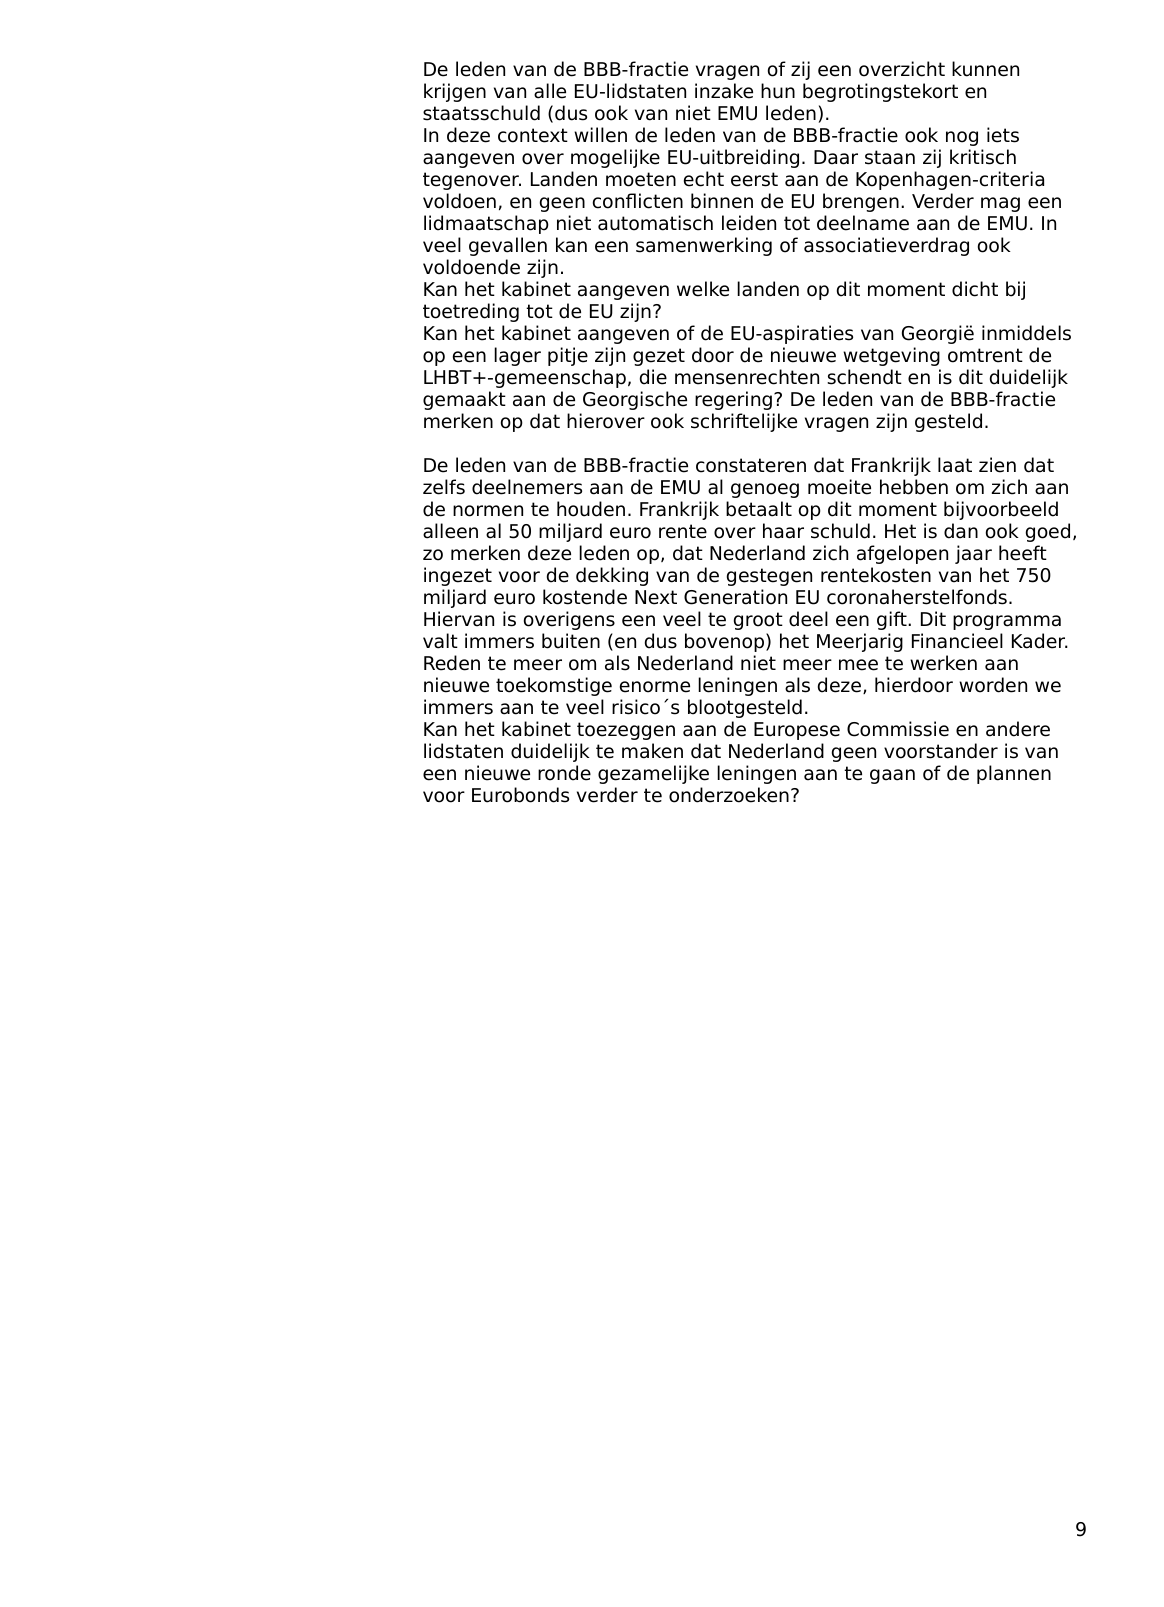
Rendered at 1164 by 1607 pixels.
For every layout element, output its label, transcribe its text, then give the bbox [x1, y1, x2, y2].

text Kan het kabinet aangeven welke landen op dit moment dicht bij toetreding tot de EU zijn? [422, 279, 1087, 323]
text Kan het kabinet toezeggen aan de Europese Commissie en andere lidstaten duidelijk te maken dat Nederland geen voorstander is van een nieuwe ronde gezamelijke leningen aan te gaan of de plannen voor Eurobonds verder te onderzoeken? [422, 719, 1087, 807]
text Kan het kabinet aangeven of de EU-aspiraties van Georgië inmiddels op een lager pitje zijn gezet door de nieuwe wetgeving omtrent de LHBT+-gemeenschap, die mensenrechten schendt en is dit duidelijk gemaakt aan de Georgische regering? De leden van de BBB-fractie merken op dat hierover ook schriftelijke vragen zijn gesteld. [422, 323, 1087, 433]
text De leden van de BBB-fractie vragen of zij een overzicht kunnen krijgen van alle EU-lidstaten inzake hun begrotingstekort en staatsschuld (dus ook van niet EMU leden). [422, 59, 1087, 125]
text De leden van de BBB-fractie constateren dat Frankrijk laat zien dat zelfs deelnemers aan de EMU al genoeg moeite hebben om zich aan de normen te houden. Frankrijk betaalt op dit moment bijvoorbeeld alleen al 50 miljard euro rente over haar schuld. Het is dan ook goed, zo merken deze leden op, dat Nederland zich afgelopen jaar heeft ingezet voor de dekking van de gestegen rentekosten van het 750 miljard euro kostende Next Generation EU coronaherstelfonds. Hiervan is overigens een veel te groot deel een gift. Dit programma valt immers buiten (en dus bovenop) het Meerjarig Financieel Kader. Reden te meer om als Nederland niet meer mee te werken aan nieuwe toekomstige enorme leningen als deze, hierdoor worden we immers aan te veel risico´s blootgesteld. [422, 455, 1087, 719]
text In deze context willen de leden van de BBB-fractie ook nog iets aangeven over mogelijke EU-uitbreiding. Daar staan zij kritisch tegenover. Landen moeten echt eerst aan de Kopenhagen-criteria voldoen, en geen conflicten binnen de EU brengen. Verder mag een lidmaatschap niet automatisch leiden tot deelname aan de EMU. In veel gevallen kan een samenwerking of associatieverdrag ook voldoende zijn. [422, 125, 1087, 279]
